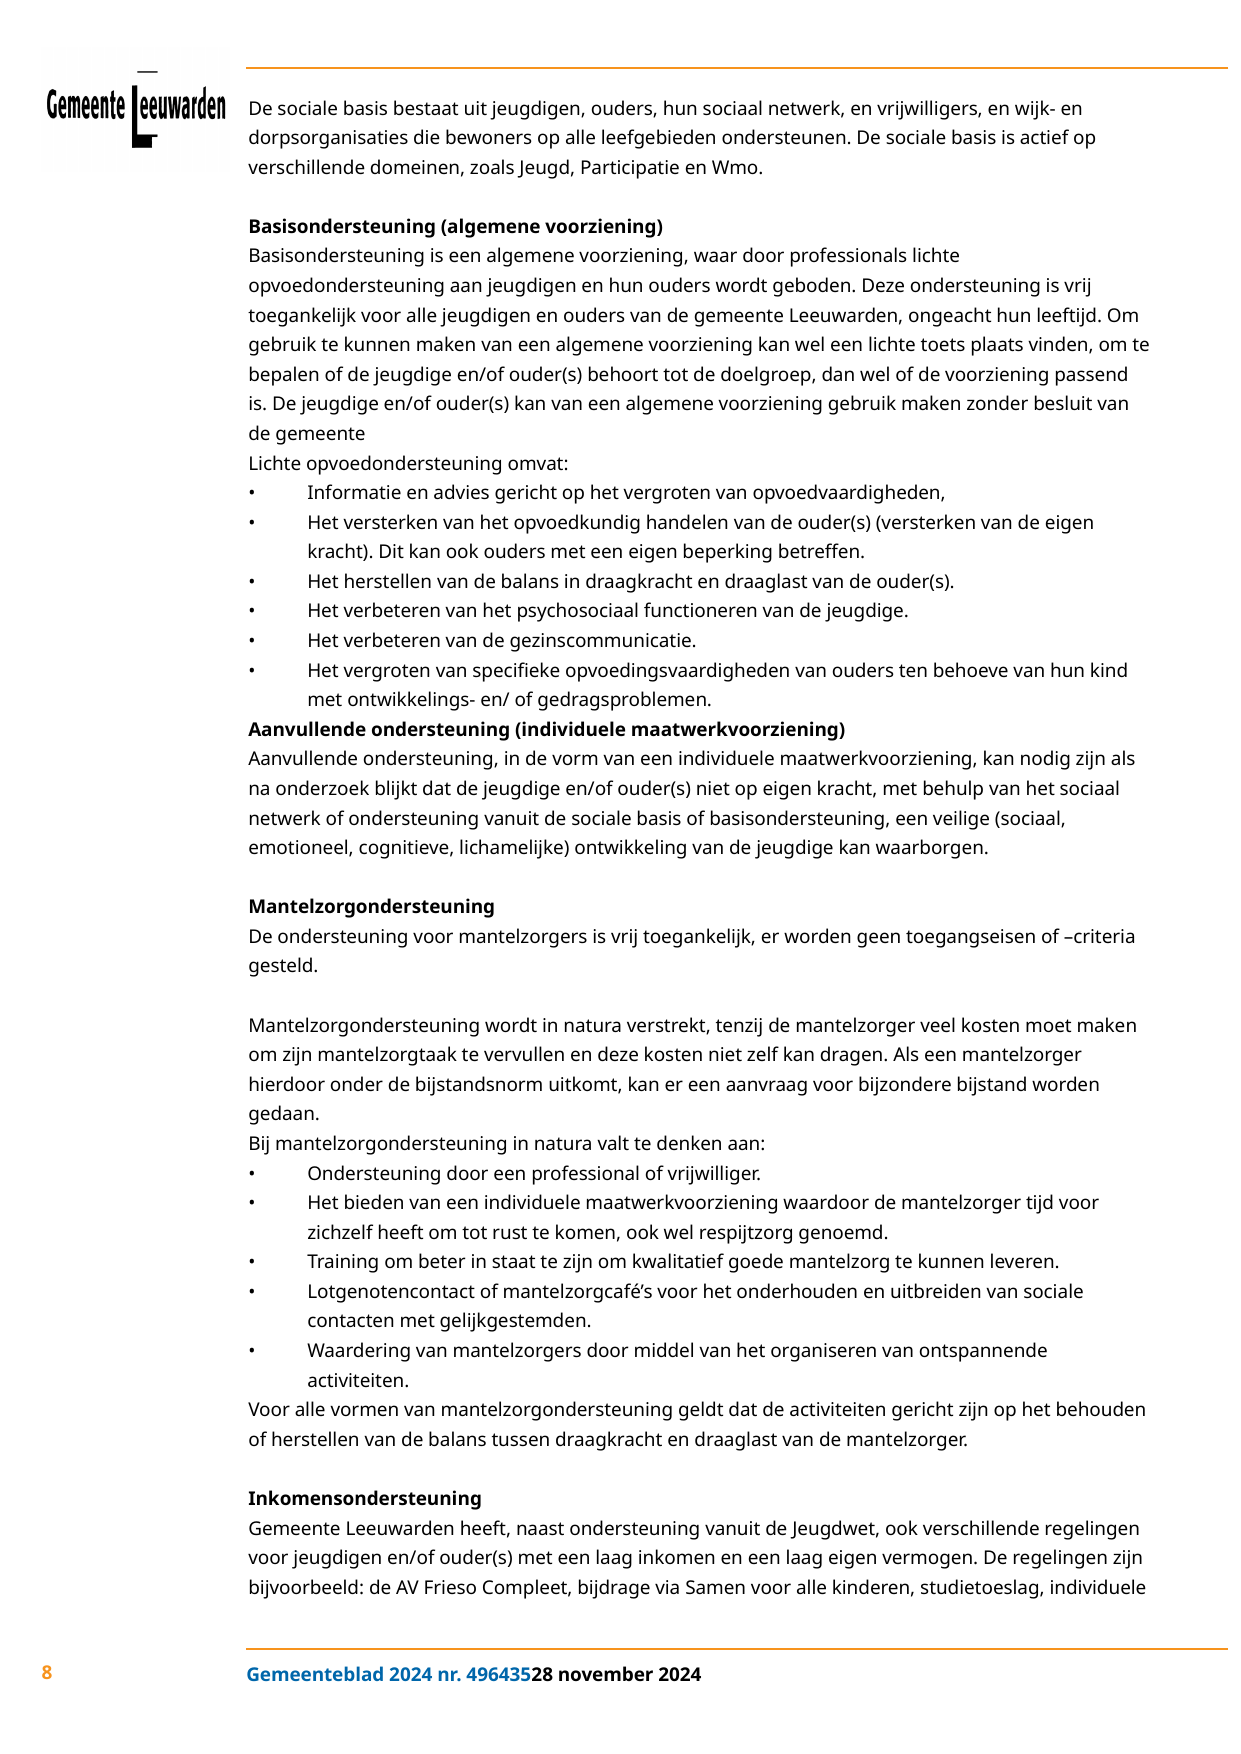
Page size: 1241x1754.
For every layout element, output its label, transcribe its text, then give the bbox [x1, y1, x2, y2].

list Het vergroten van specifieke opvoedingsvaardigheden van ouders ten behoeve van hun kind met ontwikkelings- en/ of gedragsproblemen. [248, 657, 1152, 712]
list Het verbeteren van het psychosociaal functioneren van de jeugdige. [248, 598, 1152, 623]
text Mantelzorgondersteuning [248, 893, 1152, 919]
text Voor alle vormen van mantelzorgondersteuning geldt dat de activiteiten gericht zijn op het behouden of herstellen van de balans tussen draagkracht en draaglast van de mantelzorger. [248, 1396, 1152, 1452]
text Lichte opvoedondersteuning omvat: [248, 450, 1152, 476]
list Het bieden van een individuele maatwerkvoorziening waardoor de mantelzorger tijd voor zichzelf heeft om tot rust te komen, ook wel respijtzorg genoemd. [248, 1189, 1152, 1245]
text Basisondersteuning (algemene voorziening) [248, 213, 1152, 239]
list Het versterken van het opvoedkundig handelen van de ouder(s) (versterken van de eigen kracht). Dit kan ook ouders met een eigen beperking betreffen. [248, 509, 1152, 564]
list Het herstellen van de balans in draagkracht en draaglast van de ouder(s). [248, 568, 1152, 594]
picture [41, 47, 231, 172]
text Inkomensondersteuning [248, 1485, 1152, 1511]
text De sociale basis bestaat uit jeugdigen, ouders, hun sociaal netwerk, en vrijwilligers, en wijk- en dorpsorganisaties die bewoners op alle leefgebieden ondersteunen. De sociale basis is actief op verschillende domeinen, zoals Jeugd, Participatie en Wmo. [248, 95, 1152, 180]
list Training om beter in staat te zijn om kwalitatief goede mantelzorg te kunnen leveren. [248, 1248, 1152, 1274]
text Gemeente Leeuwarden heeft, naast ondersteuning vanuit de Jeugdwet, ook verschillende regelingen voor jeugdigen en/of ouder(s) met een laag inkomen en een laag eigen vermogen. De regelingen zijn bijvoorbeeld: de AV Frieso Compleet, bijdrage via Samen voor alle kinderen, studietoeslag, individuele [248, 1515, 1152, 1600]
text Aanvullende ondersteuning, in de vorm van een individuele maatwerkvoorziening, kan nodig zijn als na onderzoek blijkt dat de jeugdige en/of ouder(s) niet op eigen kracht, met behulp van het sociaal netwerk of ondersteuning vanuit de sociale basis of basisondersteuning, een veilige (sociaal, emotioneel, cognitieve, lichamelijke) ontwikkeling van de jeugdige kan waarborgen. [248, 746, 1152, 860]
list Waardering van mantelzorgers door middel van het organiseren van ontspannende activiteiten. [248, 1337, 1152, 1393]
text Mantelzorgondersteuning wordt in natura verstrekt, tenzij de mantelzorger veel kosten moet maken om zijn mantelzorgtaak te vervullen en deze kosten niet zelf kan dragen. Als een mantelzorger hierdoor onder de bijstandsnorm uitkomt, kan er een aanvraag voor bijzondere bijstand worden gedaan. [248, 1012, 1152, 1126]
text Aanvullende ondersteuning (individuele maatwerkvoorziening) [248, 716, 1152, 742]
text De ondersteuning voor mantelzorgers is vrij toegankelijk, er worden geen toegangseisen of –criteria gesteld. [248, 923, 1152, 978]
list Het verbeteren van de gezinscommunicatie. [248, 627, 1152, 653]
list Informatie en advies gericht op het vergroten van opvoedvaardigheden, [248, 479, 1152, 505]
text Bij mantelzorgondersteuning in natura valt te denken aan: [248, 1130, 1152, 1156]
list Ondersteuning door een professional of vrijwilliger. [248, 1160, 1152, 1186]
list Lotgenotencontact of mantelzorgcafé’s voor het onderhouden en uitbreiden van sociale contacten met gelijkgestemden. [248, 1278, 1152, 1333]
text Basisondersteuning is een algemene voorziening, waar door professionals lichte opvoedondersteuning aan jeugdigen en hun ouders wordt geboden. Deze ondersteuning is vrij toegankelijk voor alle jeugdigen en ouders van de gemeente Leeuwarden, ongeacht hun leeftijd. Om gebruik te kunnen maken van een algemene voorziening kan wel een lichte toets plaats vinden, om te bepalen of de jeugdige en/of ouder(s) behoort tot de doelgroep, dan wel of de voorziening passend is. De jeugdige en/of ouder(s) kan van een algemene voorziening gebruik maken zonder besluit van de gemeente [248, 243, 1152, 446]
